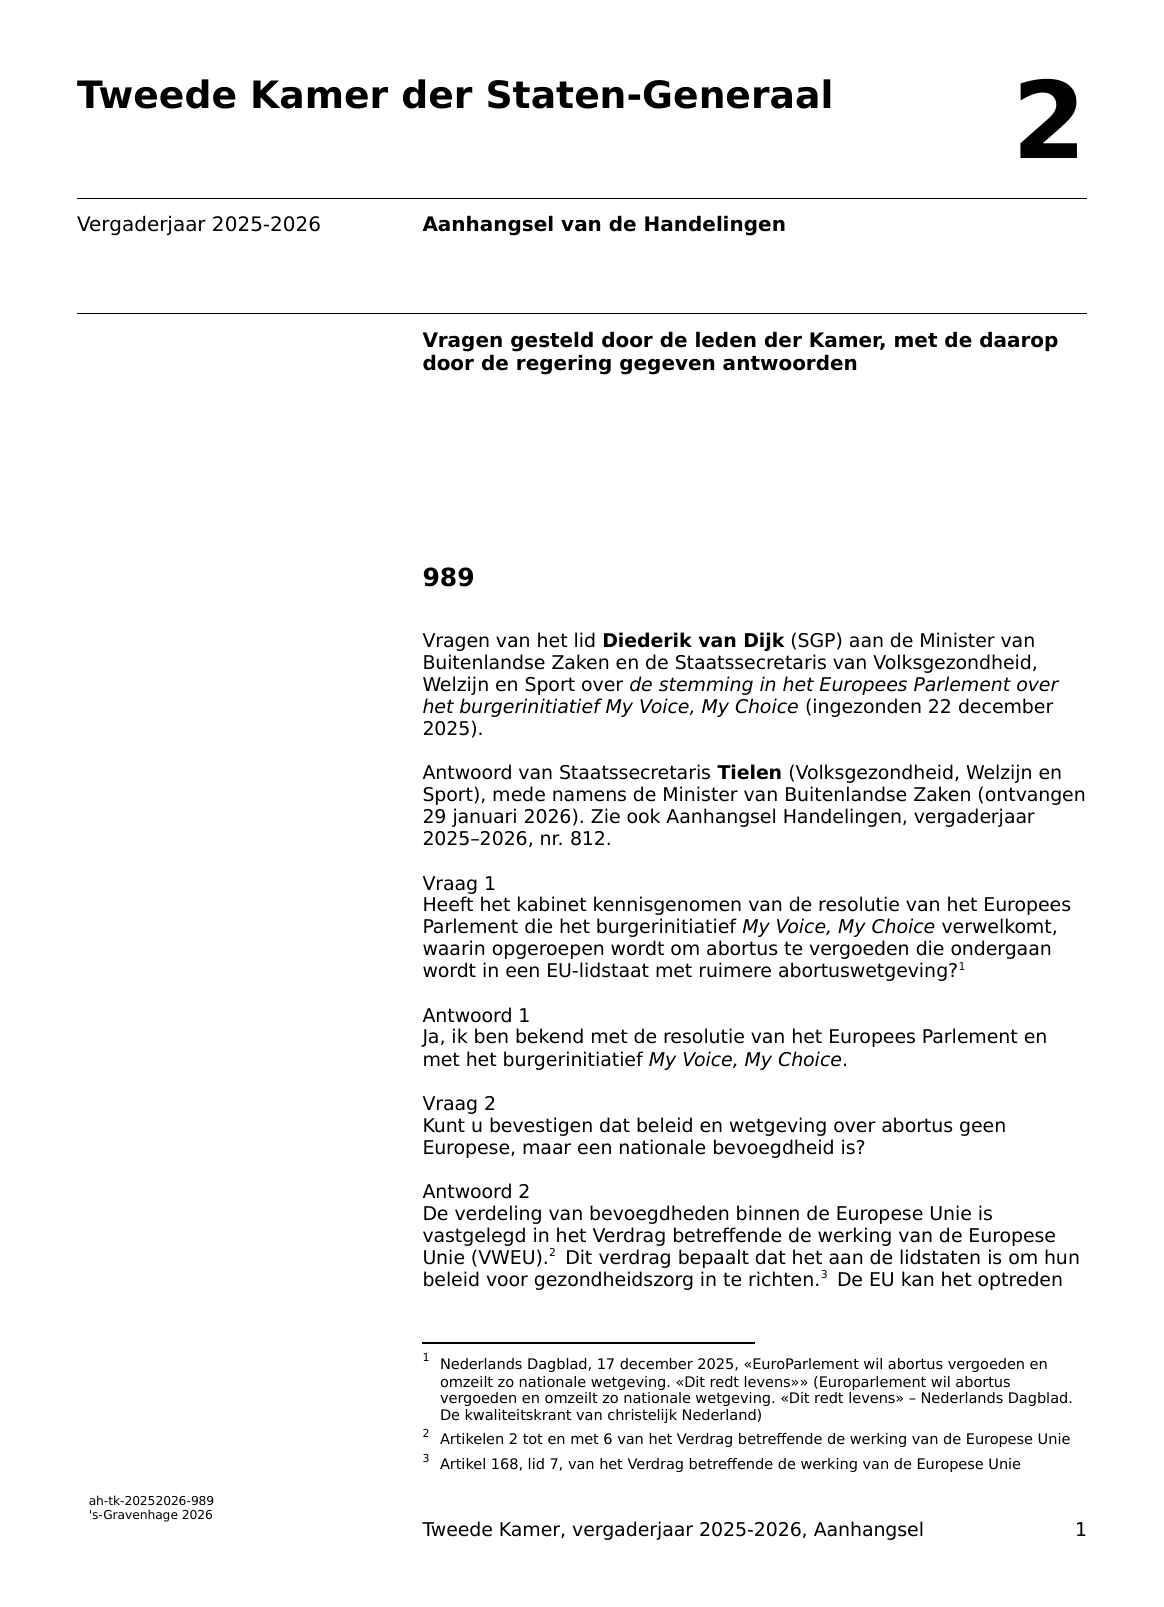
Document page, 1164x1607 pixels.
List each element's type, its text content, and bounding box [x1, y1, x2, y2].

text Heeft het kabinet kennisgenomen van de resolutie van het Europees Parlement die het burgerinitiatief My Voice, My Choice verwelkomt, waarin opgeroepen wordt om abortus te vergoeden die ondergaan wordt in een EU-lidstaat met ruimere abortuswetgeving? [422, 894, 1087, 982]
text Artikel 168, lid 7, van het Verdrag betreffende de werking van de Europese Unie [422, 1452, 1087, 1474]
text 989 [422, 563, 1087, 592]
table_header Tweede Kamer der Staten-Generaal [77, 59, 886, 198]
text Antwoord van Staatssecretaris Tielen (Volksgezondheid, Welzijn en Sport), mede namens de Minister van Buitenlandse Zaken (ontvangen 29 januari 2026). Zie ook Aanhangsel Handelingen, vergaderjaar 2025–2026, nr. 812. [422, 762, 1087, 850]
table_cell [77, 314, 422, 375]
table_cell Vergaderjaar 2025-2026 [77, 199, 422, 313]
text Artikelen 2 tot en met 6 van het Verdrag betreffende de werking van de Europese Unie [422, 1427, 1087, 1449]
text 's-Gravenhage 2026 [88, 1508, 323, 1522]
text Ja, ik ben bekend met de resolutie van het Europees Parlement en met het burgerinitiatief My Voice, My Choice. [422, 1026, 1087, 1070]
text Kunt u bevestigen dat beleid en wetgeving over abortus geen Europese, maar een nationale bevoegdheid is? [422, 1114, 1087, 1158]
text Antwoord 1 [422, 1004, 1087, 1026]
text Vraag 2 [422, 1093, 1087, 1114]
text Vragen van het lid Diederik van Dijk (SGP) aan de Minister van Buitenlandse Zaken en de Staatssecretaris van Volksgezondheid, Welzijn en Sport over de stemming in het Europees Parlement over het burgerinitiatief My Voice, My Choice (ingezonden 22 december 2025). [422, 630, 1087, 740]
table_cell Vragen gesteld door de leden der Kamer, met de daarop door de regering gegeven antwoorden [422, 314, 1087, 375]
text ah-tk-20252026-989 [88, 1494, 323, 1508]
table_cell Aanhangsel van de Handelingen [422, 199, 1087, 313]
text Vraag 1 [422, 872, 1087, 894]
text Nederlands Dagblad, 17 december 2025, «EuroParlement wil abortus vergoeden en omzeilt zo nationale wetgeving. «Dit redt levens»» (Europarlement wil abortus vergoeden en omzeilt zo nationale wetgeving. «Dit redt levens» – Nederlands Dagblad. De kwaliteitskrant van christelijk Nederland) [422, 1352, 1087, 1424]
table_header 2 [886, 59, 1087, 198]
text Antwoord 2 [422, 1181, 1087, 1203]
text De verdeling van bevoegdheden binnen de Europese Unie is vastgelegd in het Verdrag betreffende de werking van de Europese Unie (VWEU). Dit verdrag bepaalt dat het aan de lidstaten is om hun beleid voor gezondheidszorg in te richten. De EU kan het optreden [422, 1203, 1087, 1291]
